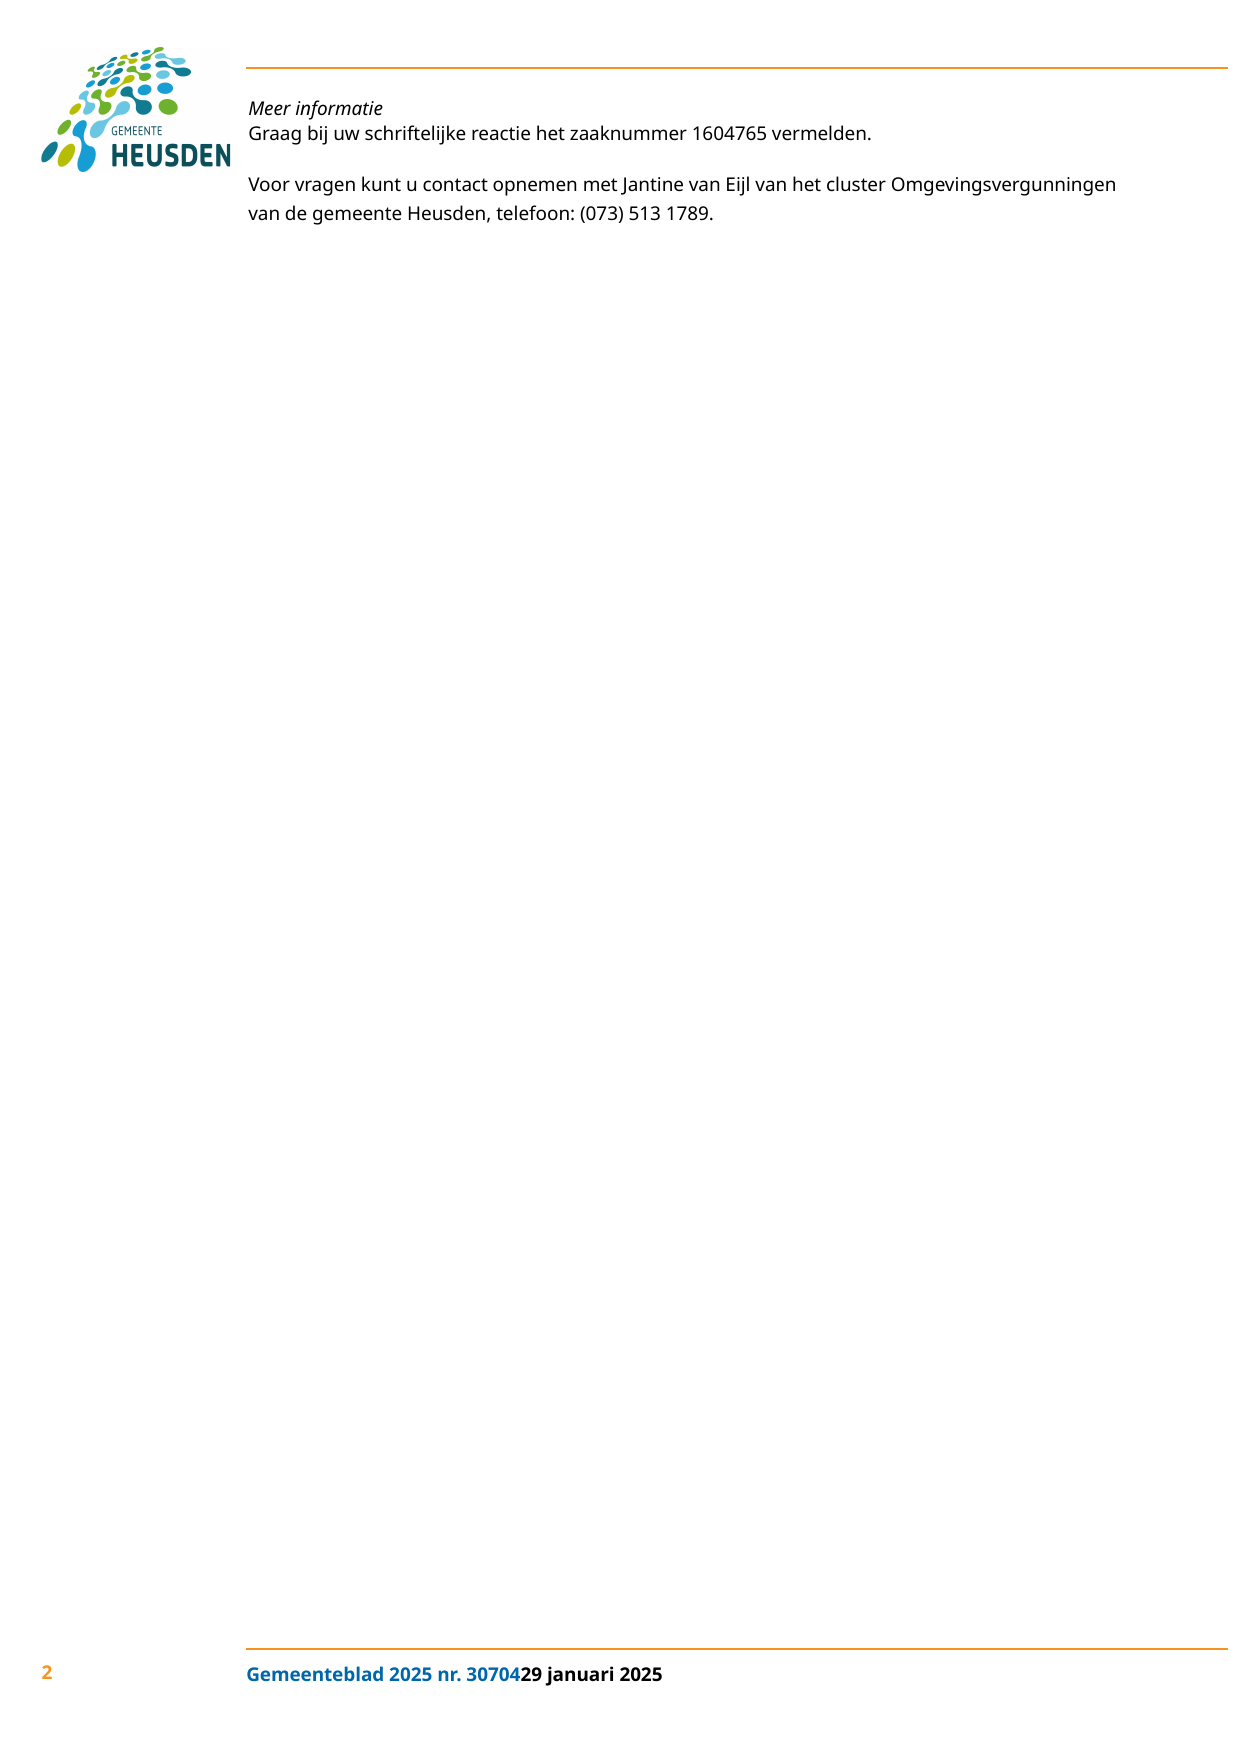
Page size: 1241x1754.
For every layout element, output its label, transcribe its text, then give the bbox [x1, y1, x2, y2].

text Graag bij uw schriftelijke reactie het zaaknummer 1604765 vermelden. [248, 121, 1152, 146]
text Voor vragen kunt u contact opnemen met Jantine van Eijl van het cluster Omgevingsvergunningen van de gemeente Heusden, telefoon: (073) 513 1789. [248, 171, 1152, 226]
text Meer informatie [248, 95, 1152, 121]
picture [41, 47, 231, 172]
